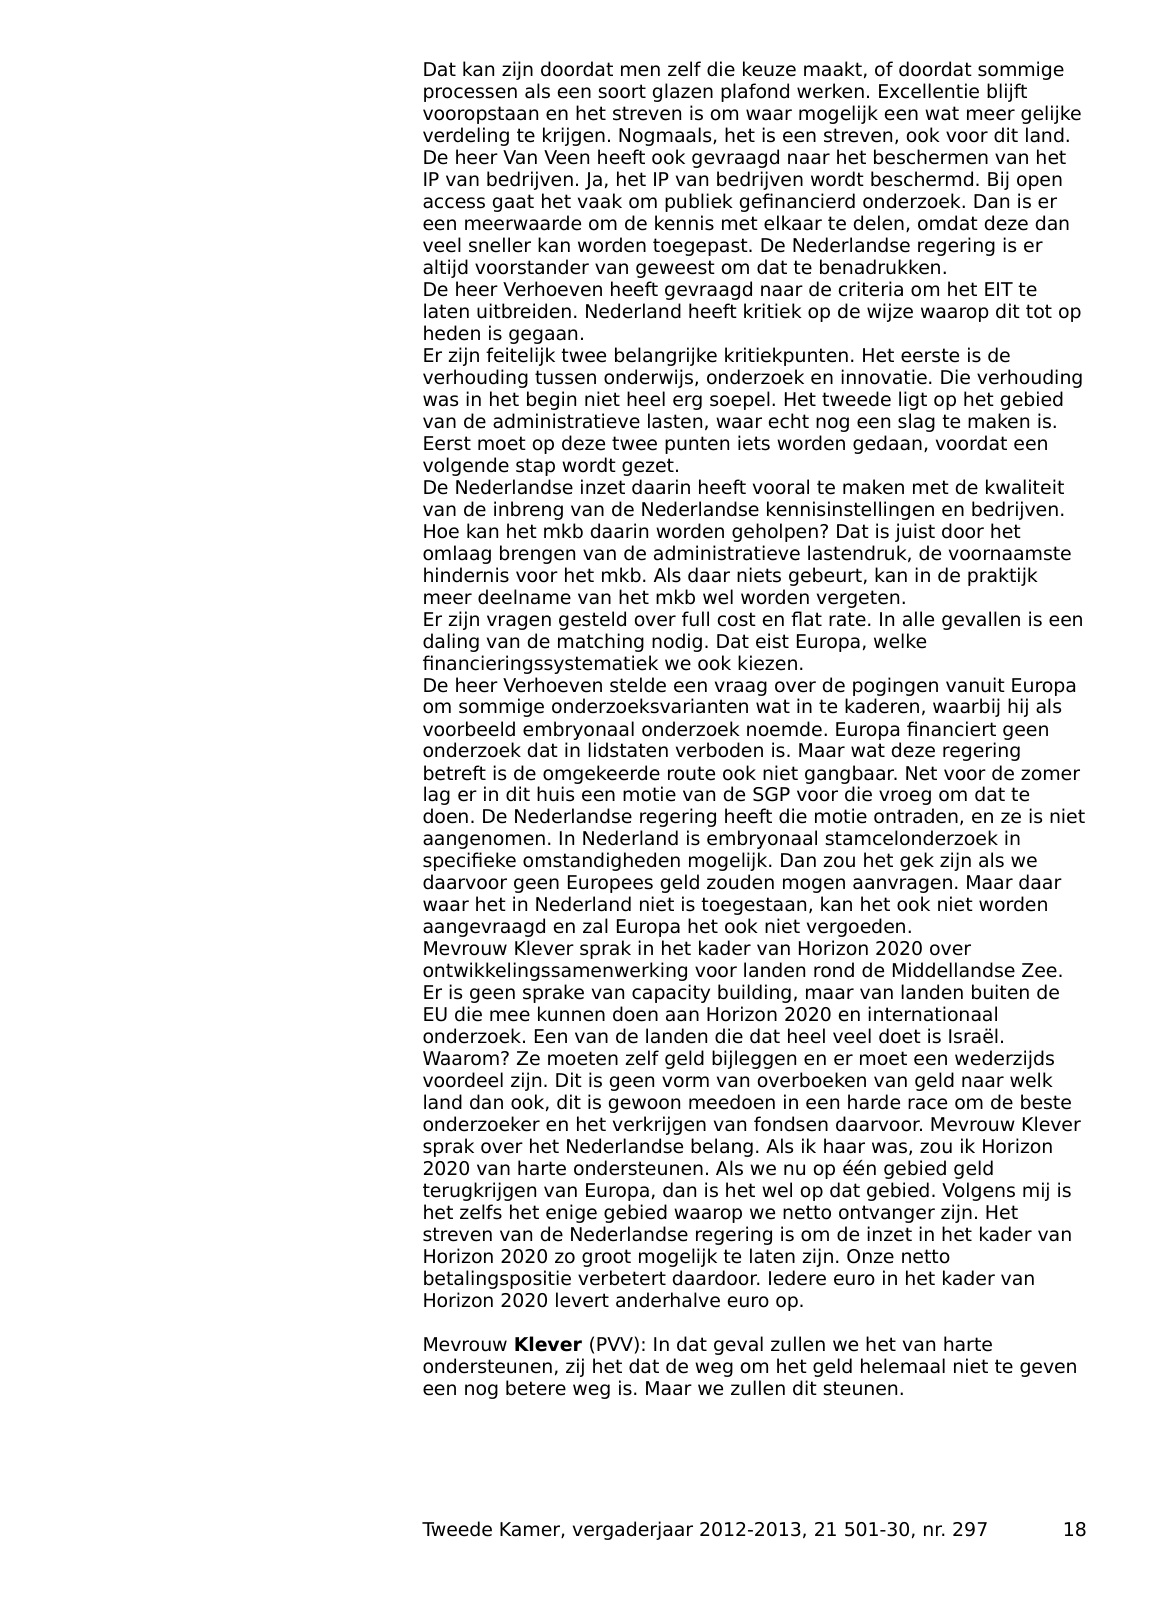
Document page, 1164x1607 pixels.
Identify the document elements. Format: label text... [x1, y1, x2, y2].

text De Nederlandse inzet daarin heeft vooral te maken met de kwaliteit van de inbreng van de Nederlandse kennisinstellingen en bedrijven. Hoe kan het mkb daarin worden geholpen? Dat is juist door het omlaag brengen van de administratieve lastendruk, de voornaamste hindernis voor het mkb. Als daar niets gebeurt, kan in de praktijk meer deelname van het mkb wel worden vergeten. [422, 477, 1087, 608]
text De heer Verhoeven stelde een vraag over de pogingen vanuit Europa om sommige onderzoeksvarianten wat in te kaderen, waarbij hij als voorbeeld embryonaal onderzoek noemde. Europa financiert geen onderzoek dat in lidstaten verboden is. Maar wat deze regering betreft is de omgekeerde route ook niet gangbaar. Net voor de zomer lag er in dit huis een motie van de SGP voor die vroeg om dat te doen. De Nederlandse regering heeft die motie ontraden, en ze is niet aangenomen. In Nederland is embryonaal stamcelonderzoek in specifieke omstandigheden mogelijk. Dan zou het gek zijn als we daarvoor geen Europees geld zouden mogen aanvragen. Maar daar waar het in Nederland niet is toegestaan, kan het ook niet worden aangevraagd en zal Europa het ook niet vergoeden. [422, 674, 1087, 938]
text Mevrouw Klever (PVV): In dat geval zullen we het van harte ondersteunen, zij het dat de weg om het geld helemaal niet te geven een nog betere weg is. Maar we zullen dit steunen. [422, 1334, 1087, 1400]
text Er zijn feitelijk twee belangrijke kritiekpunten. Het eerste is de verhouding tussen onderwijs, onderzoek en innovatie. Die verhouding was in het begin niet heel erg soepel. Het tweede ligt op het gebied van de administratieve lasten, waar echt nog een slag te maken is. Eerst moet op deze twee punten iets worden gedaan, voordat een volgende stap wordt gezet. [422, 345, 1087, 477]
text Er zijn vragen gesteld over full cost en flat rate. In alle gevallen is een daling van de matching nodig. Dat eist Europa, welke financieringssystematiek we ook kiezen. [422, 608, 1087, 674]
text Mevrouw Klever sprak in het kader van Horizon 2020 over ontwikkelingssamenwerking voor landen rond de Middellandse Zee. Er is geen sprake van capacity building, maar van landen buiten de EU die mee kunnen doen aan Horizon 2020 en internationaal onderzoek. Een van de landen die dat heel veel doet is Israël. Waarom? Ze moeten zelf geld bijleggen en er moet een wederzijds voordeel zijn. Dit is geen vorm van overboeken van geld naar welk land dan ook, dit is gewoon meedoen in een harde race om de beste onderzoeker en het verkrijgen van fondsen daarvoor. Mevrouw Klever sprak over het Nederlandse belang. Als ik haar was, zou ik Horizon 2020 van harte ondersteunen. Als we nu op één gebied geld terugkrijgen van Europa, dan is het wel op dat gebied. Volgens mij is het zelfs het enige gebied waarop we netto ontvanger zijn. Het streven van de Nederlandse regering is om de inzet in het kader van Horizon 2020 zo groot mogelijk te laten zijn. Onze netto betalingspositie verbetert daardoor. Iedere euro in het kader van Horizon 2020 levert anderhalve euro op. [422, 938, 1087, 1312]
text De heer Verhoeven heeft gevraagd naar de criteria om het EIT te laten uitbreiden. Nederland heeft kritiek op de wijze waarop dit tot op heden is gegaan. [422, 279, 1087, 345]
text Dat kan zijn doordat men zelf die keuze maakt, of doordat sommige processen als een soort glazen plafond werken. Excellentie blijft vooropstaan en het streven is om waar mogelijk een wat meer gelijke verdeling te krijgen. Nogmaals, het is een streven, ook voor dit land. [422, 59, 1087, 147]
text De heer Van Veen heeft ook gevraagd naar het beschermen van het IP van bedrijven. Ja, het IP van bedrijven wordt beschermd. Bij open access gaat het vaak om publiek gefinancierd onderzoek. Dan is er een meerwaarde om de kennis met elkaar te delen, omdat deze dan veel sneller kan worden toegepast. De Nederlandse regering is er altijd voorstander van geweest om dat te benadrukken. [422, 147, 1087, 279]
